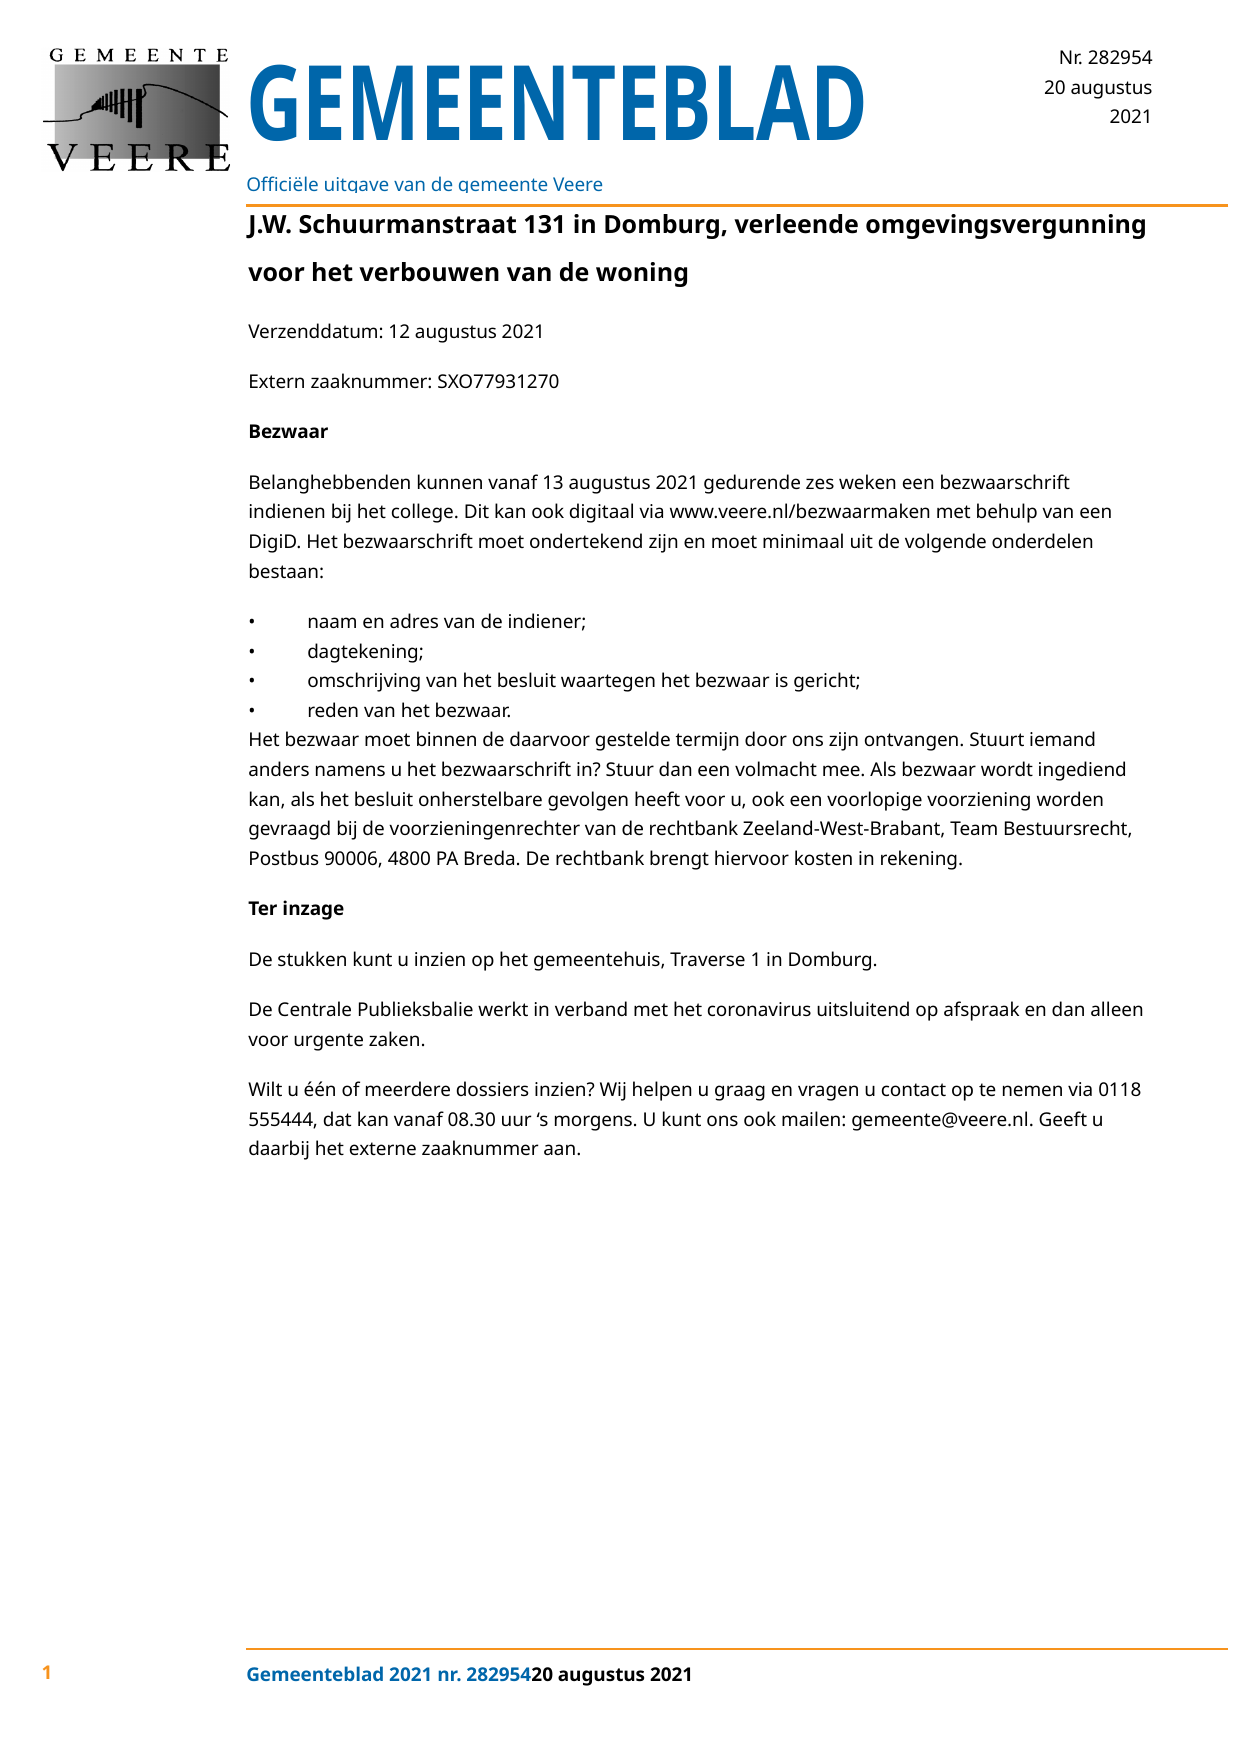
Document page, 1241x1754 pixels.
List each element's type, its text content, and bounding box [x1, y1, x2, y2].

list reden van het bezwaar. [248, 697, 1152, 723]
text Belanghebbenden kunnen vanaf 13 augustus 2021 gedurende zes weken een bezwaarschrift indienen bij het college. Dit kan ook digitaal via www.veere.nl/bezwaarmaken met behulp van een DigiD. Het bezwaarschrift moet ondertekend zijn en moet minimaal uit de volgende onderdelen bestaan: [248, 469, 1152, 584]
text J.W. Schuurmanstraat 131 in Domburg, verleende omgevingsvergunning voor het verbouwen van de woning [248, 207, 1152, 288]
text Verzenddatum: 12 augustus 2021 [248, 318, 1152, 344]
text Het bezwaar moet binnen de daarvoor gestelde termijn door ons zijn ontvangen. Stuurt iemand anders namens u het bezwaarschrift in? Stuur dan een volmacht mee. Als bezwaar wordt ingediend kan, als het besluit onherstelbare gevolgen heeft voor u, ook een voorlopige voorziening worden gevraagd bij de voorzieningenrechter van de rechtbank Zeeland-West-Brabant, Team Bestuursrecht, Postbus 90006, 4800 PA Breda. De rechtbank brengt hiervoor kosten in rekening. [248, 727, 1152, 871]
text Ter inzage [248, 895, 1152, 921]
list dagtekening; [248, 638, 1152, 664]
list naam en adres van de indiener; [248, 608, 1152, 634]
text Bezwaar [248, 419, 1152, 444]
text De stukken kunt u inzien op het gemeentehuis, Traverse 1 in Domburg. [248, 946, 1152, 972]
text Wilt u één of meerdere dossiers inzien? Wij helpen u graag en vragen u contact op te nemen via 0118 555444, dat kan vanaf 08.30 uur ‘s morgens. U kunt ons ook mailen: gemeente@veere.nl. Geeft u daarbij het externe zaaknummer aan. [248, 1076, 1152, 1161]
picture [41, 47, 231, 172]
text Extern zaaknummer: SXO77931270 [248, 368, 1152, 394]
list omschrijving van het besluit waartegen het bezwaar is gericht; [248, 667, 1152, 693]
text De Centrale Publieksbalie werkt in verband met het coronavirus uitsluitend op afspraak en dan alleen voor urgente zaken. [248, 996, 1152, 1052]
